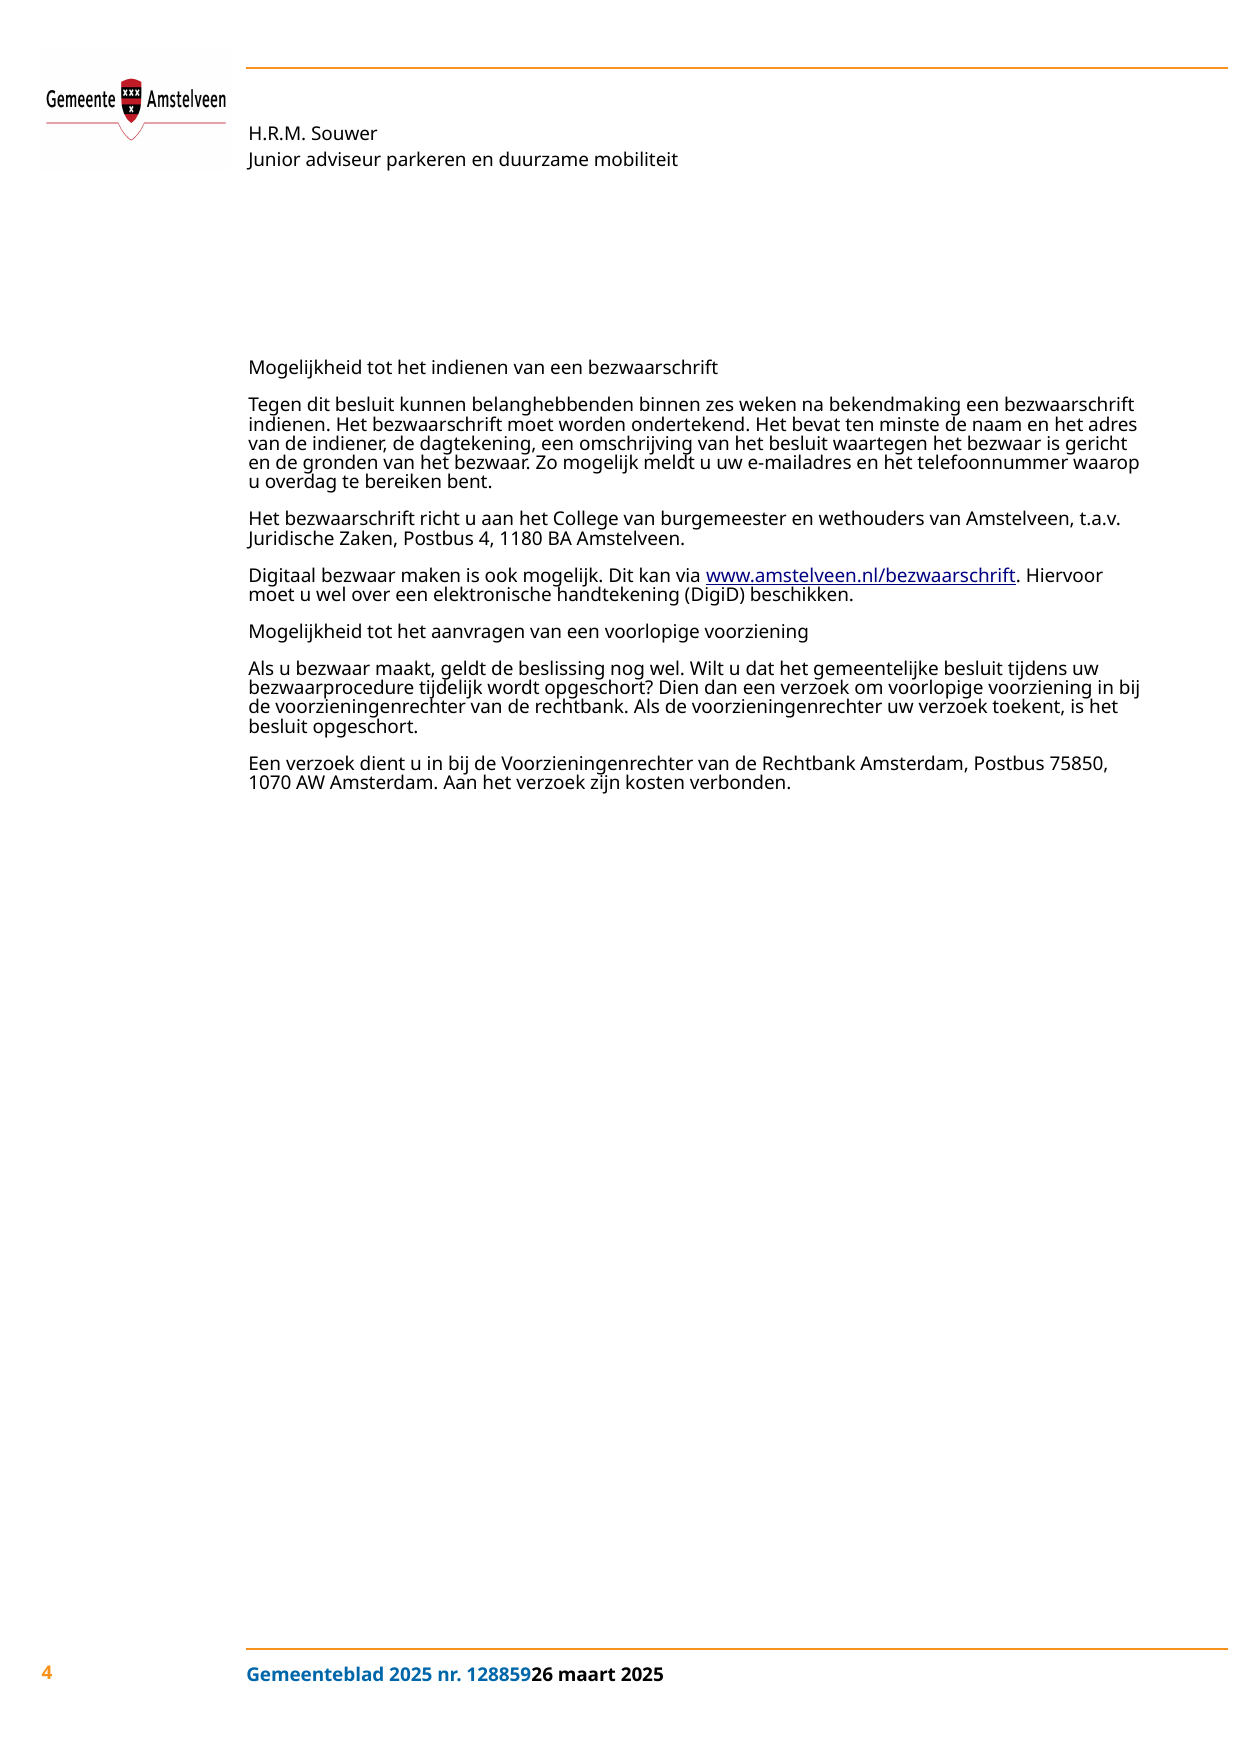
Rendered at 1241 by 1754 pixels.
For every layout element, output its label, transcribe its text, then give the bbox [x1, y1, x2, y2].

text Het bezwaarschrift richt u aan het College van burgemeester en wethouders van Amstelveen, t.a.v. Juridische Zaken, Postbus 4, 1180 BA Amstelveen. [248, 510, 1152, 549]
text Mogelijkheid tot het indienen van een bezwaarschrift [248, 359, 1152, 378]
picture [41, 47, 231, 172]
text Digitaal bezwaar maken is ook mogelijk. Dit kan via www.amstelveen.nl/bezwaarschrift. Hiervoor moet u wel over een elektronische handtekening (DigiD) beschikken. [248, 567, 1152, 605]
text Junior adviseur parkeren en duurzame mobiliteit [248, 146, 1152, 172]
text Als u bezwaar maakt, geldt de beslissing nog wel. Wilt u dat het gemeentelijke besluit tijdens uw bezwaarprocedure tijdelijk wordt opgeschort? Dien dan een verzoek om voorlopige voorziening in bij de voorzieningenrechter van de rechtbank. Als de voorzieningenrechter uw verzoek toekent, is het besluit opgeschort. [248, 660, 1152, 737]
text Mogelijkheid tot het aanvragen van een voorlopige voorziening [248, 623, 1152, 642]
text Een verzoek dient u in bij de Voorzieningenrechter van de Rechtbank Amsterdam, Postbus 75850, 1070 AW Amsterdam. Aan het verzoek zijn kosten verbonden. [248, 754, 1152, 793]
text Tegen dit besluit kunnen belanghebbenden binnen zes weken na bekendmaking een bezwaarschrift indienen. Het bezwaarschrift moet worden ondertekend. Het bevat ten minste de naam en het adres van de indiener, de dagtekening, een omschrijving van het besluit waartegen het bezwaar is gericht en de gronden van het bezwaar. Zo mogelijk meldt u uw e-mailadres en het telefoonnummer waarop u overdag te bereiken bent. [248, 396, 1152, 493]
text H.R.M. Souwer [248, 121, 1152, 146]
